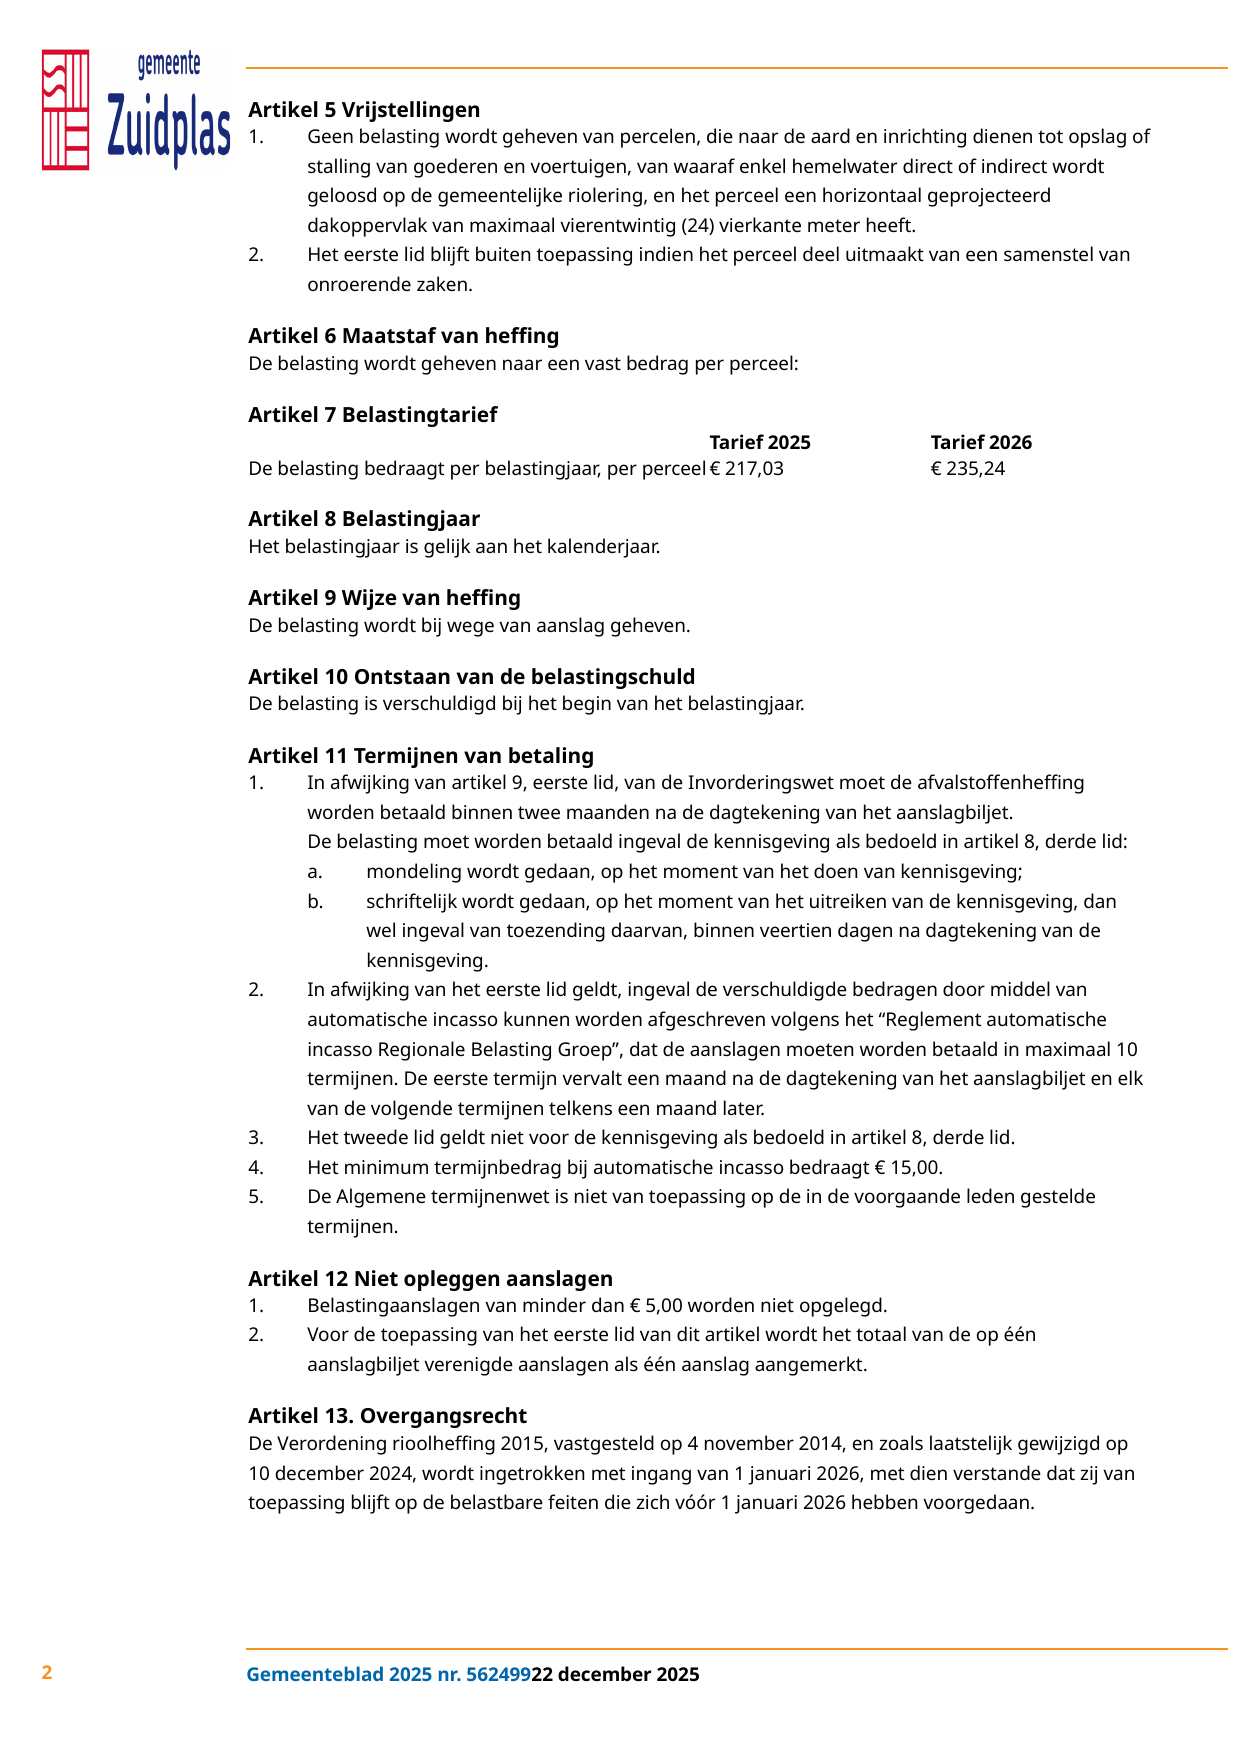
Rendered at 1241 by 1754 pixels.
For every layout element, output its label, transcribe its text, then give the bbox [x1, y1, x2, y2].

text Artikel 13. Overgangsrecht [248, 1402, 1152, 1430]
picture [41, 47, 231, 172]
text Artikel 7 Belastingtarief [248, 400, 1152, 429]
text De belasting wordt geheven naar een vast bedrag per perceel: [248, 350, 1152, 376]
list mondeling wordt gedaan, op het moment van het doen van kennisgeving; [307, 858, 1152, 884]
text Artikel 10 Ontstaan van de belastingschuld [248, 662, 1152, 691]
table_header Tarief 2025 [709, 429, 931, 455]
text Artikel 5 Vrijstellingen [248, 95, 1152, 123]
list In afwijking van het eerste lid geldt, ingeval de verschuldigde bedragen door middel van automatische incasso kunnen worden afgeschreven volgens het “Reglement automatische incasso Regionale Belasting Groep”, dat de aanslagen moeten worden betaald in maximaal 10 termijnen. De eerste termijn vervalt een maand na de dagtekening van het aanslagbiljet en elk van de volgende termijnen telkens een maand later. [248, 977, 1152, 1121]
text De belasting is verschuldigd bij het begin van het belastingjaar. [248, 691, 1152, 716]
table_header Tarief 2026 [931, 429, 1152, 455]
list De belasting moet worden betaald ingeval de kennisgeving als bedoeld in artikel 8, derde lid: [248, 829, 1152, 854]
text Het belastingjaar is gelijk aan het kalenderjaar. [248, 533, 1152, 559]
table_cell De belasting bedraagt per belastingjaar, per perceel [248, 455, 709, 480]
table_header [248, 429, 709, 455]
list Het eerste lid blijft buiten toepassing indien het perceel deel uitmaakt van een samenstel van onroerende zaken. [248, 242, 1152, 297]
table_cell € 235,24 [931, 455, 1152, 480]
table_cell € 217,03 [709, 455, 931, 480]
text Artikel 9 Wijze van heffing [248, 583, 1152, 612]
list Belastingaanslagen van minder dan € 5,00 worden niet opgelegd. [248, 1292, 1152, 1318]
text Artikel 11 Termijnen van betaling [248, 741, 1152, 769]
list In afwijking van artikel 9, eerste lid, van de Invorderingswet moet de afvalstoffenheffing worden betaald binnen twee maanden na de dagtekening van het aanslagbiljet. [248, 769, 1152, 825]
list Geen belasting wordt geheven van percelen, die naar de aard en inrichting dienen tot opslag of stalling van goederen en voertuigen, van waaraf enkel hemelwater direct of indirect wordt geloosd op de gemeentelijke riolering, en het perceel een horizontaal geprojecteerd dakoppervlak van maximaal vierentwintig (24) vierkante meter heeft. [248, 123, 1152, 238]
list De Algemene termijnenwet is niet van toepassing op de in de voorgaande leden gestelde termijnen. [248, 1184, 1152, 1239]
text De Verordening rioolheffing 2015, vastgesteld op 4 november 2014, en zoals laatstelijk gewijzigd op 10 december 2024, wordt ingetrokken met ingang van 1 januari 2026, met dien verstande dat zij van toepassing blijft op de belastbare feiten die zich vóór 1 januari 2026 hebben voorgedaan. [248, 1430, 1152, 1515]
text Artikel 12 Niet opleggen aanslagen [248, 1264, 1152, 1292]
list schriftelijk wordt gedaan, op het moment van het uitreiken van de kennisgeving, dan wel ingeval van toezending daarvan, binnen veertien dagen na dagtekening van de kennisgeving. [307, 888, 1152, 973]
list Het tweede lid geldt niet voor de kennisgeving als bedoeld in artikel 8, derde lid. [248, 1124, 1152, 1150]
text De belasting wordt bij wege van aanslag geheven. [248, 612, 1152, 637]
list Het minimum termijnbedrag bij automatische incasso bedraagt € 15,00. [248, 1154, 1152, 1180]
text Artikel 6 Maatstaf van heffing [248, 322, 1152, 350]
list Voor de toepassing van het eerste lid van dit artikel wordt het totaal van de op één aanslagbiljet verenigde aanslagen als één aanslag aangemerkt. [248, 1322, 1152, 1377]
text Artikel 8 Belastingjaar [248, 504, 1152, 533]
